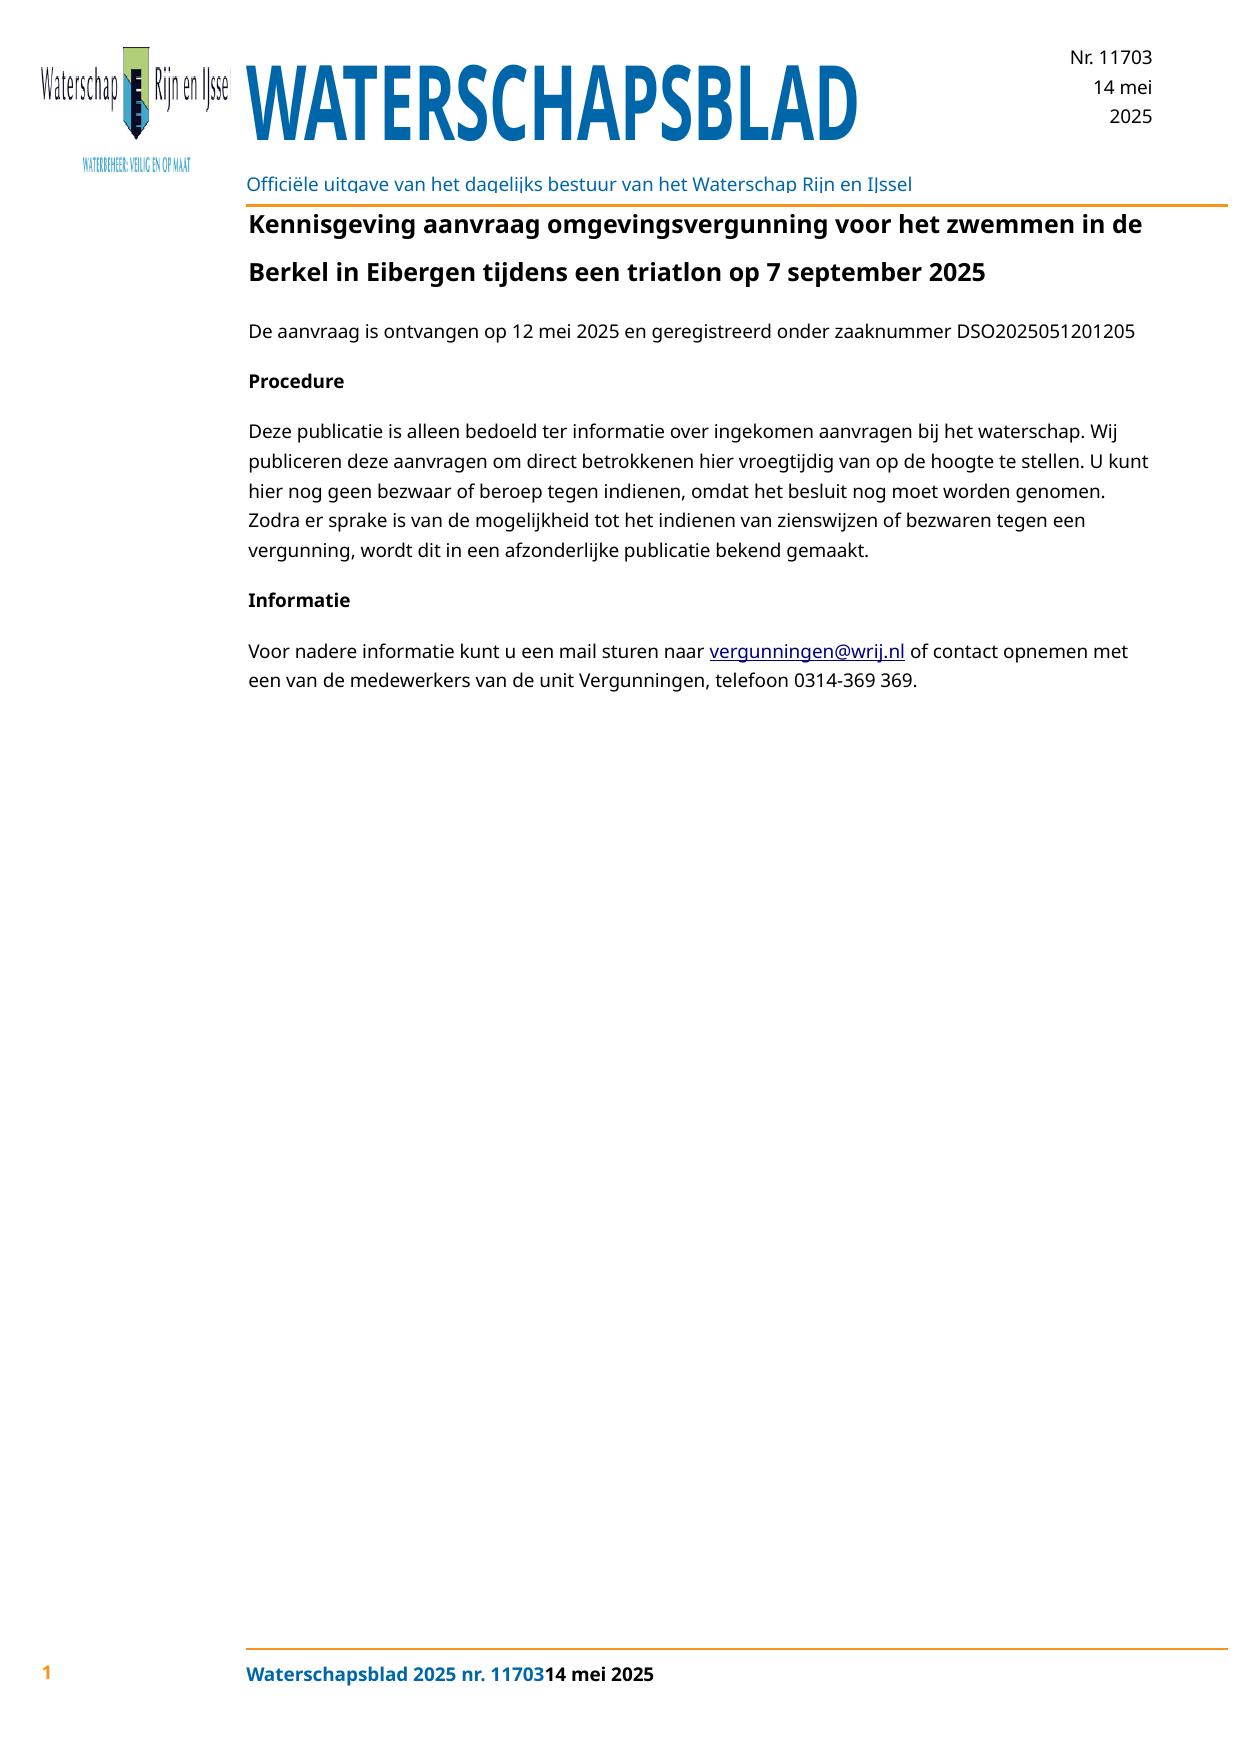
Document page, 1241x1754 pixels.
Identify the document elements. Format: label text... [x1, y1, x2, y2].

text Deze publicatie is alleen bedoeld ter informatie over ingekomen aanvragen bij het waterschap. Wij publiceren deze aanvragen om direct betrokkenen hier vroegtijdig van op de hoogte te stellen. U kunt hier nog geen bezwaar of beroep tegen indienen, omdat het besluit nog moet worden genomen. Zodra er sprake is van de mogelijkheid tot het indienen van zienswijzen of bezwaren tegen een vergunning, wordt dit in een afzonderlijke publicatie bekend gemaakt. [248, 419, 1152, 563]
picture [41, 47, 231, 172]
text Voor nadere informatie kunt u een mail sturen naar vergunningen@wrij.nl of contact opnemen met een van de medewerkers van de unit Vergunningen, telefoon 0314-369 369. [248, 638, 1152, 693]
text De aanvraag is ontvangen op 12 mei 2025 en geregistreerd onder zaaknummer DSO2025051201205 [248, 318, 1152, 344]
text Procedure [248, 368, 1152, 394]
text Kennisgeving aanvraag omgevingsvergunning voor het zwemmen in de Berkel in Eibergen tijdens een triatlon op 7 september 2025 [248, 207, 1152, 288]
text Informatie [248, 587, 1152, 613]
